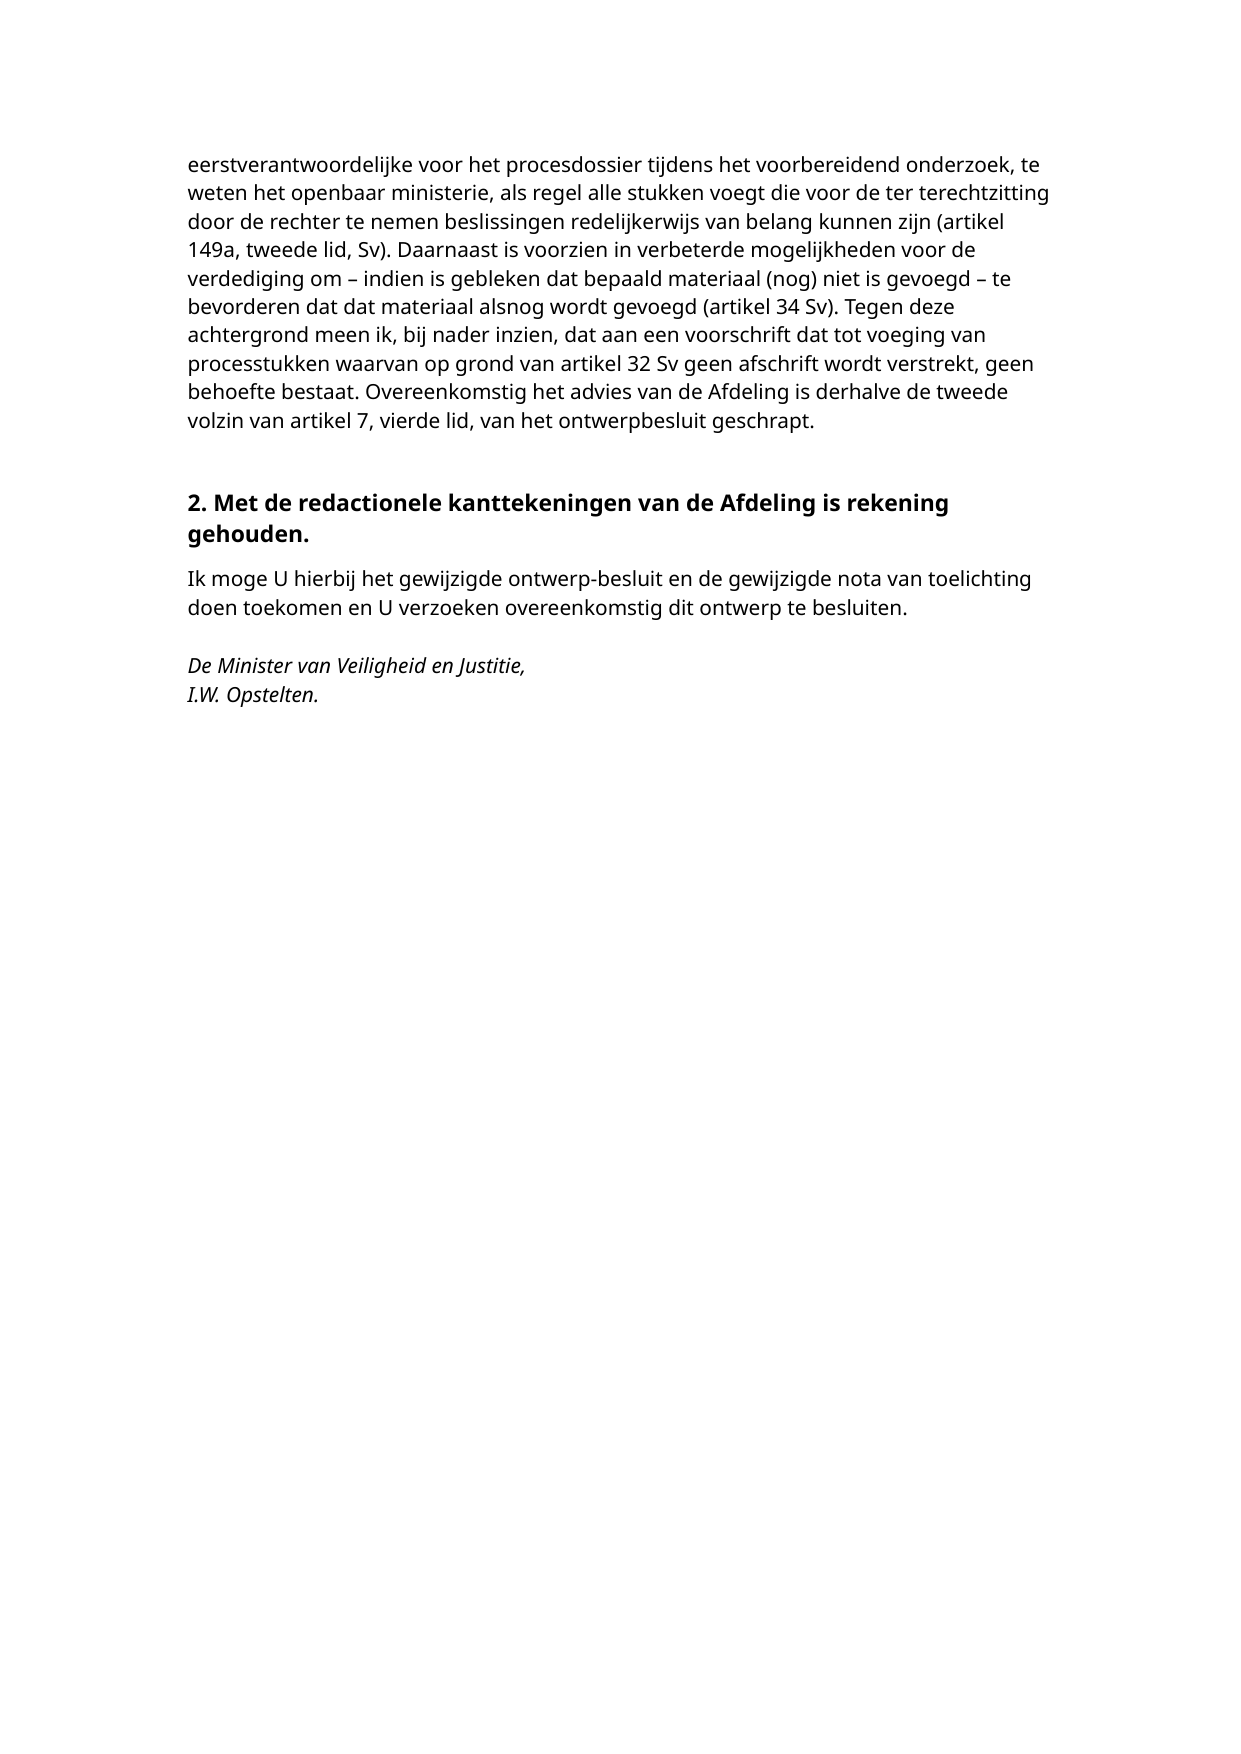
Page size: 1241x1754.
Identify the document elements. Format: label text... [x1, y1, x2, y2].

subtitle 2. Met de redactionele kanttekeningen van de Afdeling is rekening gehouden. [187, 487, 1053, 549]
text De Minister van Veiligheid en Justitie, [187, 651, 1053, 680]
text eerstverantwoordelijke voor het procesdossier tijdens het voorbereidend onderzoek, te weten het openbaar ministerie, als regel alle stukken voegt die voor de ter terechtzitting door de rechter te nemen beslissingen redelijkerwijs van belang kunnen zijn (artikel 149a, tweede lid, Sv). Daarnaast is voorzien in verbeterde mogelijkheden voor de verdediging om – indien is gebleken dat bepaald materiaal (nog) niet is gevoegd – te bevorderen dat dat materiaal alsnog wordt gevoegd (artikel 34 Sv). Tegen deze achtergrond meen ik, bij nader inzien, dat aan een voorschrift dat tot voeging van processtukken waarvan op grond van artikel 32 Sv geen afschrift wordt verstrekt, geen behoefte bestaat. Overeenkomstig het advies van de Afdeling is derhalve de tweede volzin van artikel 7, vierde lid, van het ontwerpbesluit geschrapt. [187, 150, 1053, 434]
text Ik moge U hierbij het gewijzigde ontwerp-besluit en de gewijzigde nota van toelichting doen toekomen en U verzoeken overeenkomstig dit ontwerp te besluiten. [187, 564, 1053, 621]
text I.W. Opstelten. [187, 680, 1053, 708]
